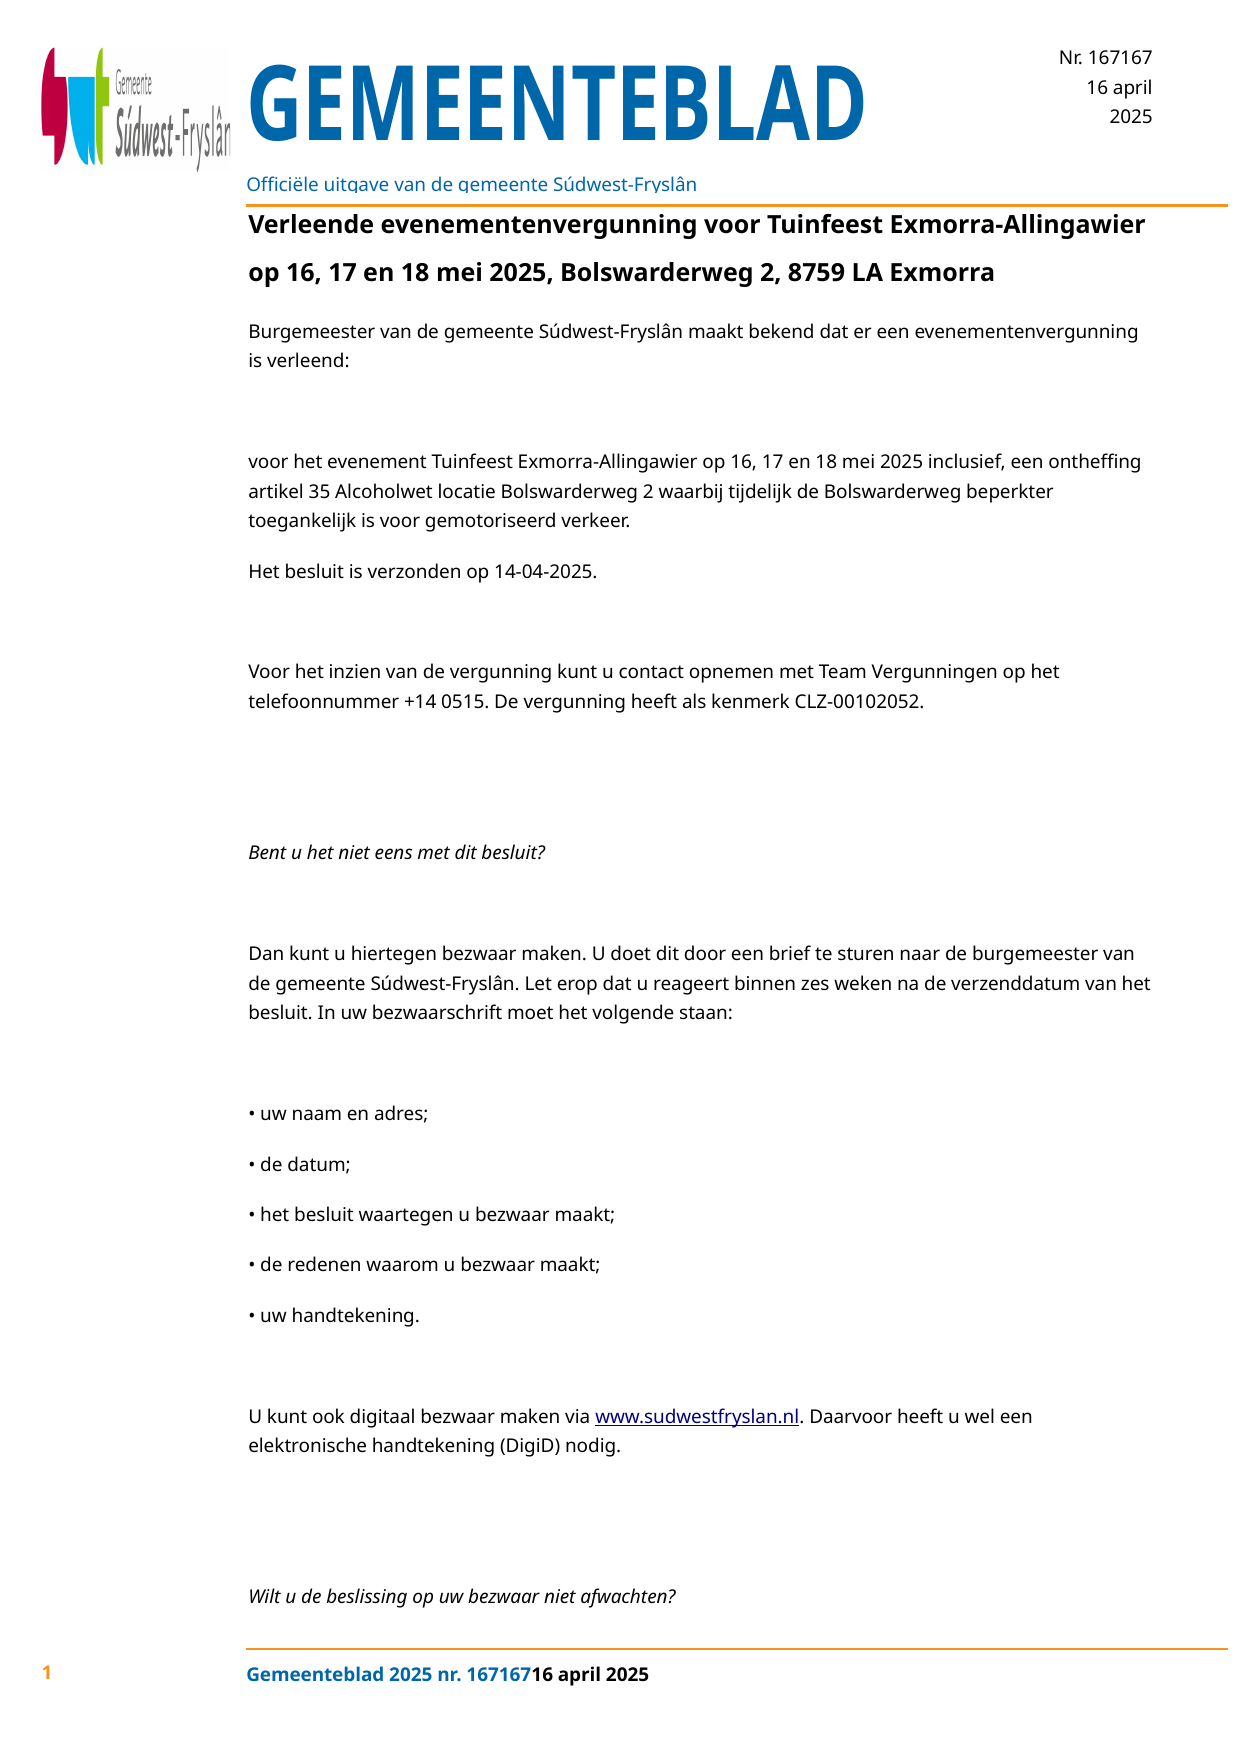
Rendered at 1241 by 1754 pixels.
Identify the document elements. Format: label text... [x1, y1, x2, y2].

text Verleende evenementenvergunning voor Tuinfeest Exmorra-Allingawier op 16, 17 en 18 mei 2025, Bolswarderweg 2, 8759 LA Exmorra [248, 207, 1152, 288]
text U kunt ook digitaal bezwaar maken via www.sudwestfryslan.nl. Daarvoor heeft u wel een elektronische handtekening (DigiD) nodig. [248, 1403, 1152, 1458]
text Burgemeester van de gemeente Súdwest-Fryslân maakt bekend dat er een evenementenvergunning is verleend: [248, 318, 1152, 373]
picture [41, 47, 231, 172]
text • uw handtekening. [248, 1302, 1152, 1328]
text • het besluit waartegen u bezwaar maakt; [248, 1201, 1152, 1227]
text Voor het inzien van de vergunning kunt u contact opnemen met Team Vergunningen op het telefoonnummer +14 0515. De vergunning heeft als kenmerk CLZ-00102052. [248, 659, 1152, 714]
text Wilt u de beslissing op uw bezwaar niet afwachten? [248, 1584, 1152, 1609]
text • uw naam en adres; [248, 1100, 1152, 1126]
text voor het evenement Tuinfeest Exmorra-Allingawier op 16, 17 en 18 mei 2025 inclusief, een ontheffing artikel 35 Alcoholwet locatie Bolswarderweg 2 waarbij tijdelijk de Bolswarderweg beperkter toegankelijk is voor gemotoriseerd verkeer. [248, 448, 1152, 533]
text • de redenen waarom u bezwaar maakt; [248, 1252, 1152, 1277]
text • de datum; [248, 1151, 1152, 1177]
text Dan kunt u hiertegen bezwaar maken. U doet dit door een brief te sturen naar de burgemeester van de gemeente Súdwest-Fryslân. Let erop dat u reageert binnen zes weken na de verzenddatum van het besluit. In uw bezwaarschrift moet het volgende staan: [248, 940, 1152, 1025]
text Het besluit is verzonden op 14-04-2025. [248, 558, 1152, 584]
text Bent u het niet eens met dit besluit? [248, 839, 1152, 865]
